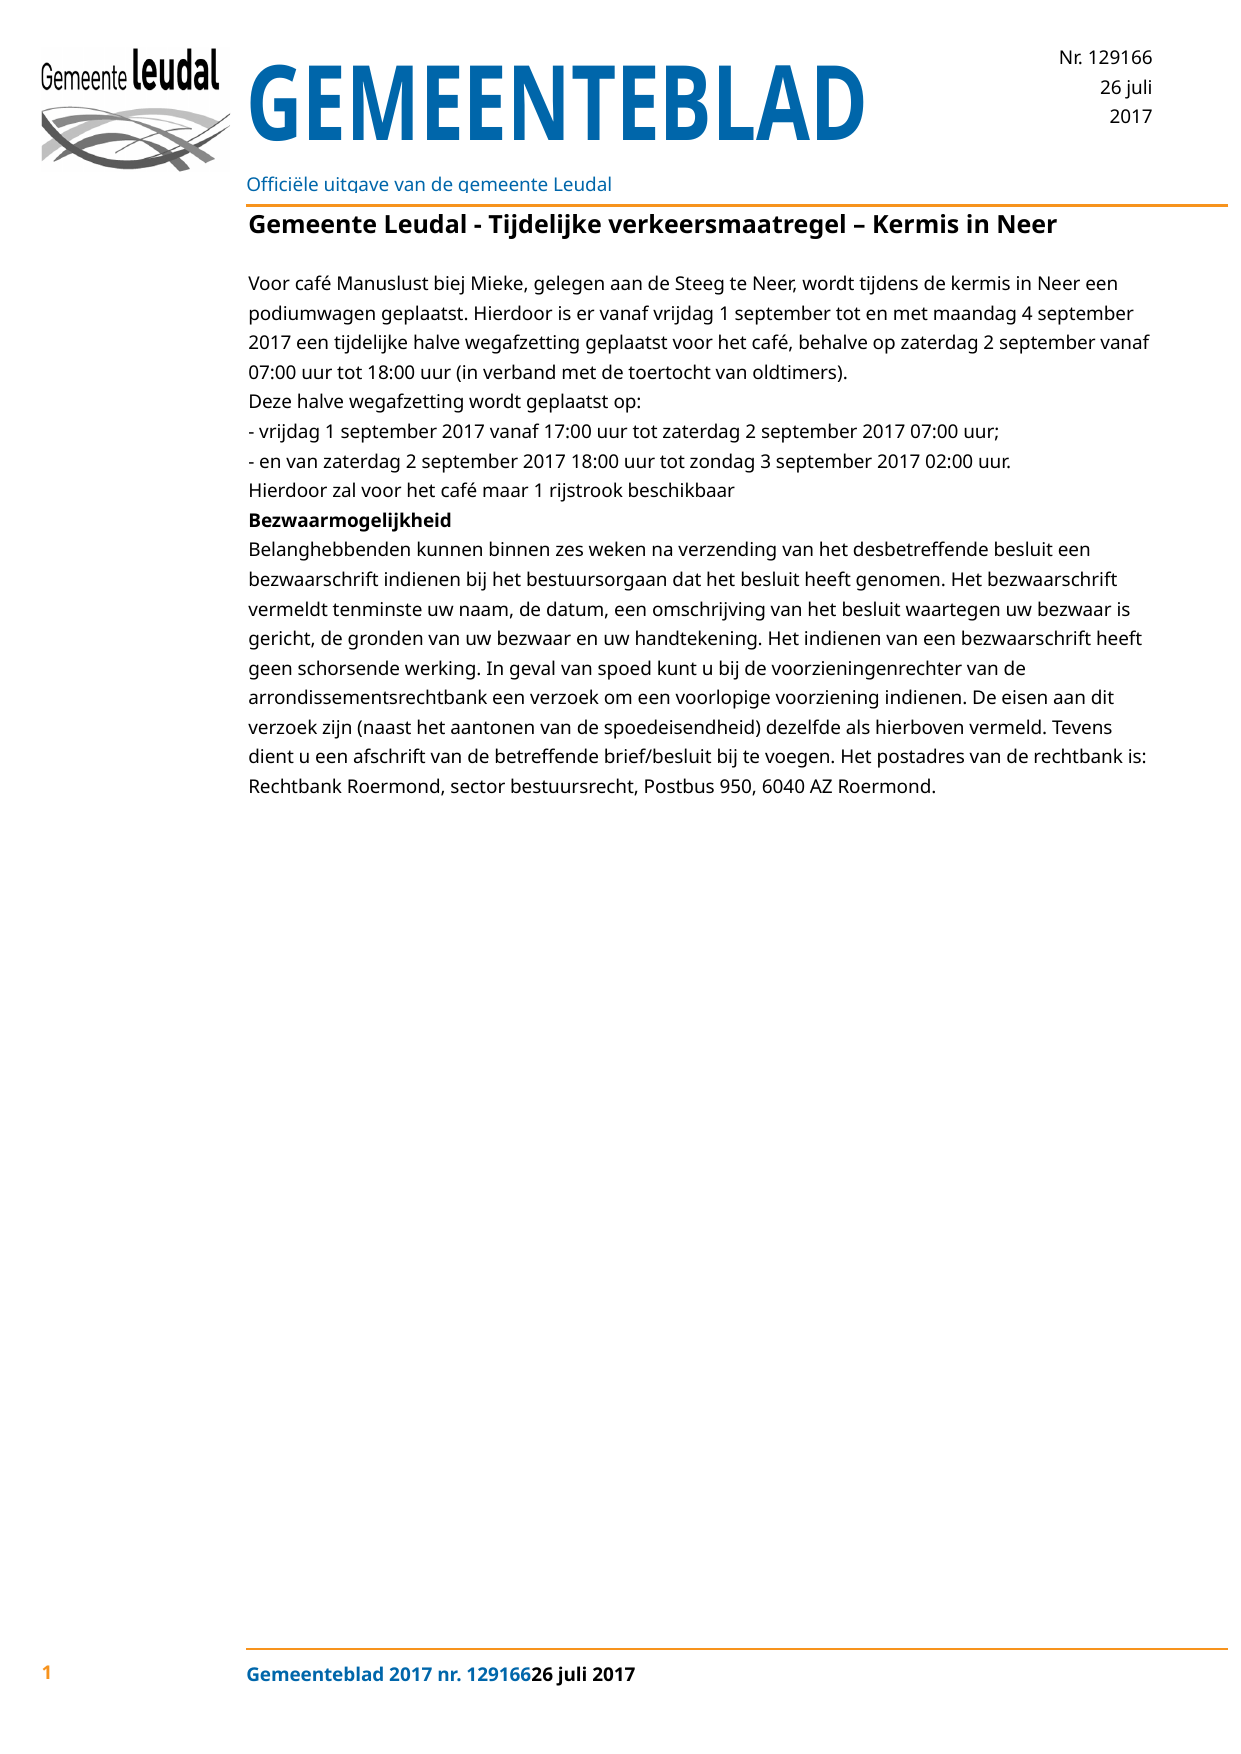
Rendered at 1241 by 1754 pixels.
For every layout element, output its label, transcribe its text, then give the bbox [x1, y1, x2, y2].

text Belanghebbenden kunnen binnen zes weken na verzending van het desbetreffende besluit een bezwaarschrift indienen bij het bestuursorgaan dat het besluit heeft genomen. Het bezwaarschrift vermeldt tenminste uw naam, de datum, een omschrijving van het besluit waartegen uw bezwaar is gericht, de gronden van uw bezwaar en uw handtekening. Het indienen van een bezwaarschrift heeft geen schorsende werking. In geval van spoed kunt u bij de voorzieningenrechter van de arrondissementsrechtbank een verzoek om een voorlopige voorziening indienen. De eisen aan dit verzoek zijn (naast het aantonen van de spoedeisendheid) dezelfde als hierboven vermeld. Tevens dient u een afschrift van de betreffende brief/besluit bij te voegen. Het postadres van de rechtbank is: Rechtbank Roermond, sector bestuursrecht, Postbus 950, 6040 AZ Roermond. [248, 537, 1152, 799]
text Voor café Manuslust biej Mieke, gelegen aan de Steeg te Neer, wordt tijdens de kermis in Neer een podiumwagen geplaatst. Hierdoor is er vanaf vrijdag 1 september tot en met maandag 4 september 2017 een tijdelijke halve wegafzetting geplaatst voor het café, behalve op zaterdag 2 september vanaf 07:00 uur tot 18:00 uur (in verband met de toertocht van oldtimers). [248, 270, 1152, 385]
text - vrijdag 1 september 2017 vanaf 17:00 uur tot zaterdag 2 september 2017 07:00 uur; [248, 418, 1152, 444]
text Gemeente Leudal - Tijdelijke verkeersmaatregel – Kermis in Neer [248, 207, 1152, 241]
text Deze halve wegafzetting wordt geplaatst op: [248, 389, 1152, 414]
picture [41, 47, 231, 172]
text Hierdoor zal voor het café maar 1 rijstrook beschikbaar [248, 477, 1152, 503]
text Bezwaarmogelijkheid [248, 507, 1152, 533]
text - en van zaterdag 2 september 2017 18:00 uur tot zondag 3 september 2017 02:00 uur. [248, 448, 1152, 473]
